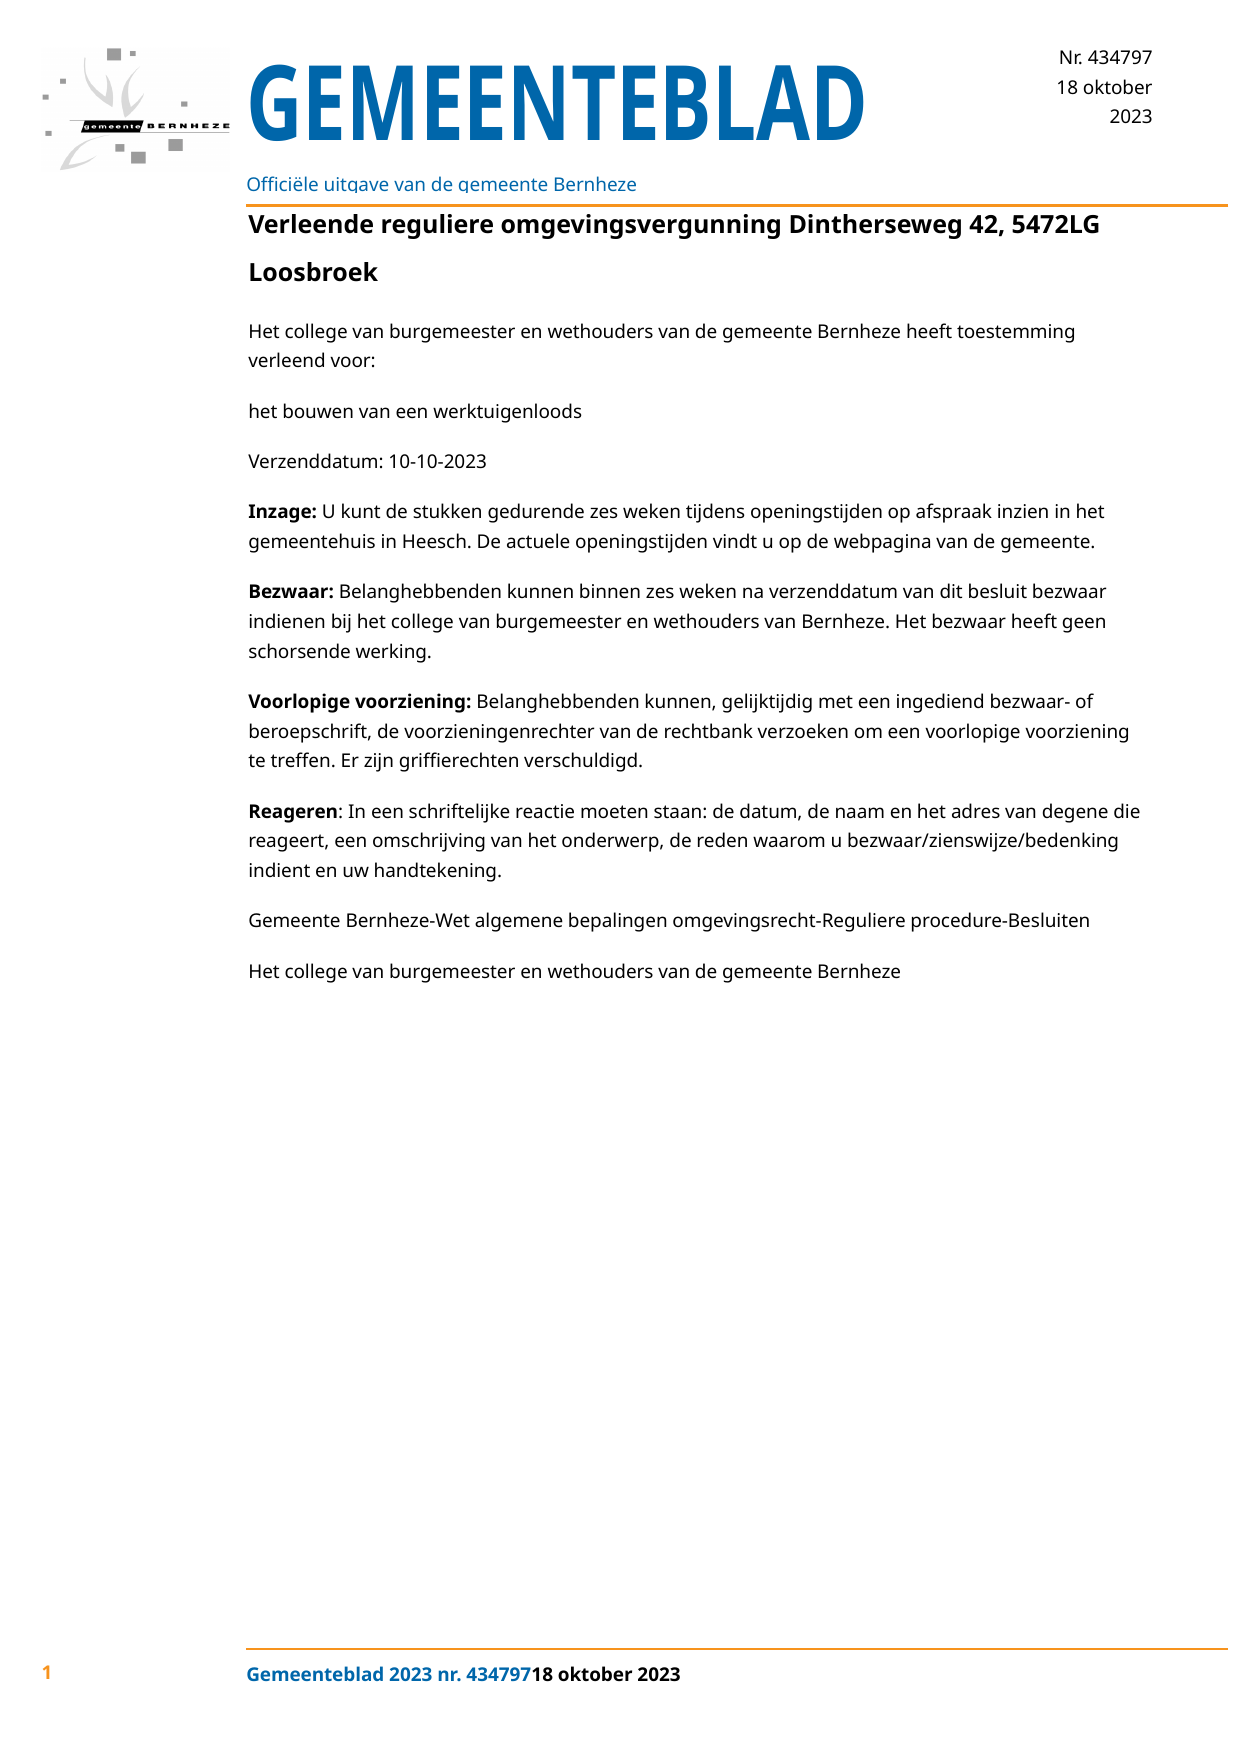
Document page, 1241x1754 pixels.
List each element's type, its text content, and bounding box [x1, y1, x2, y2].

text Voorlopige voorziening: Belanghebbenden kunnen, gelijktijdig met een ingediend bezwaar- of beroepschrift, de voorzieningenrechter van de rechtbank verzoeken om een voorlopige voorziening te treffen. Er zijn griffierechten verschuldigd. [248, 688, 1152, 773]
text het bouwen van een werktuigenloods [248, 398, 1152, 424]
text Verleende reguliere omgevingsvergunning Dintherseweg 42, 5472LG Loosbroek [248, 207, 1152, 288]
picture [41, 47, 231, 172]
text Gemeente Bernheze-Wet algemene bepalingen omgevingsrecht-Reguliere procedure-Besluiten [248, 907, 1152, 933]
text Bezwaar: Belanghebbenden kunnen binnen zes weken na verzenddatum van dit besluit bezwaar indienen bij het college van burgemeester en wethouders van Bernheze. Het bezwaar heeft geen schorsende werking. [248, 579, 1152, 664]
text Inzage: U kunt de stukken gedurende zes weken tijdens openingstijden op afspraak inzien in het gemeentehuis in Heesch. De actuele openingstijden vindt u op de webpagina van de gemeente. [248, 499, 1152, 554]
text Het college van burgemeester en wethouders van de gemeente Bernheze [248, 958, 1152, 984]
text Verzenddatum: 10-10-2023 [248, 448, 1152, 474]
text Reageren: In een schriftelijke reactie moeten staan: de datum, de naam en het adres van degene die reageert, een omschrijving van het onderwerp, de reden waarom u bezwaar/zienswijze/bedenking indient en uw handtekening. [248, 798, 1152, 883]
text Het college van burgemeester en wethouders van de gemeente Bernheze heeft toestemming verleend voor: [248, 318, 1152, 373]
